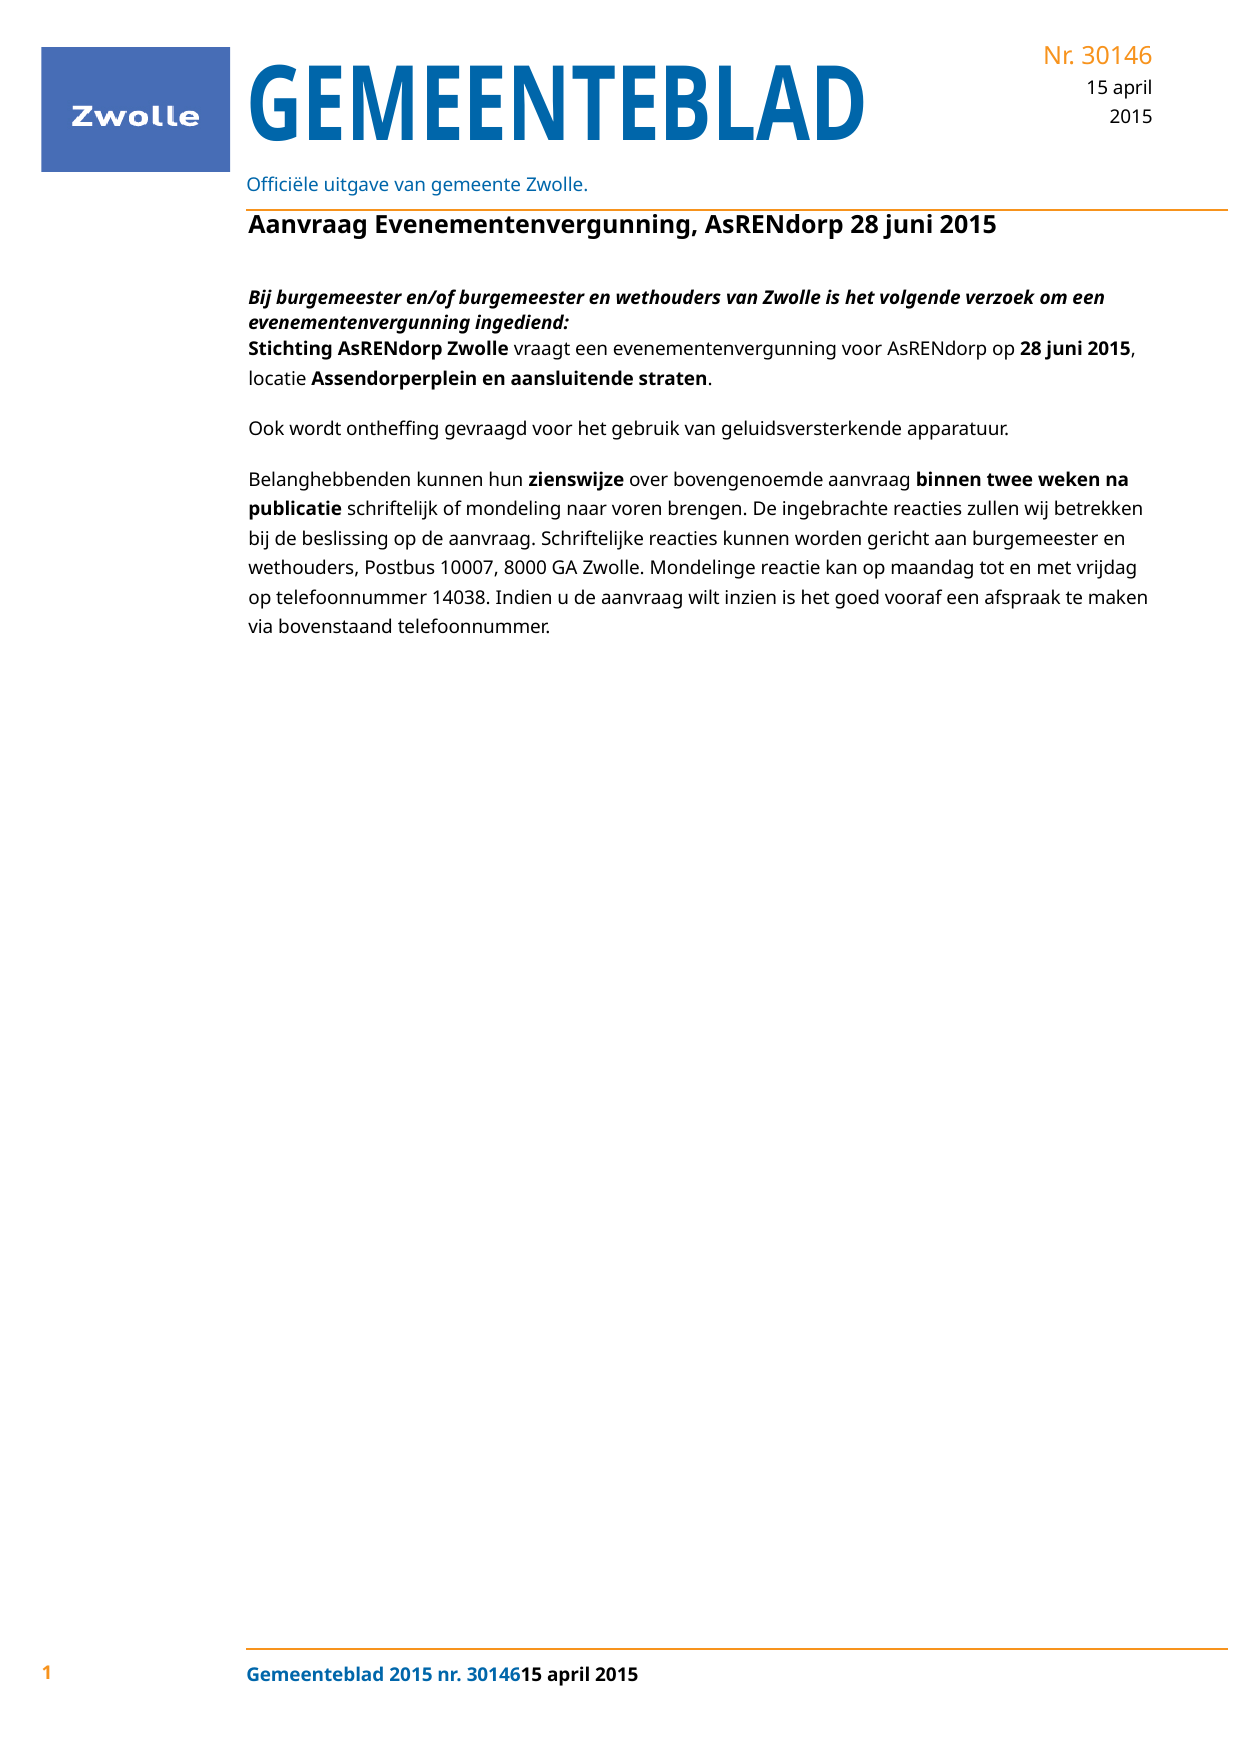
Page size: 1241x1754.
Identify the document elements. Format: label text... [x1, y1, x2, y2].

text Belanghebbenden kunnen hun zienswijze over bovengenoemde aanvraag binnen twee weken na publicatie schriftelijk of mondeling naar voren brengen. De ingebrachte reacties zullen wij betrekken bij de beslissing op de aanvraag. Schriftelijke reacties kunnen worden gericht aan burgemeester en wethouders, Postbus 10007, 8000 GA Zwolle. Mondelinge reactie kan op maandag tot en met vrijdag op telefoonnummer 14038. Indien u de aanvraag wilt inzien is het goed vooraf een afspraak te maken via bovenstaand telefoonnummer. [248, 466, 1152, 639]
text Aanvraag Evenementenvergunning, AsRENdorp 28 juni 2015 [248, 211, 1152, 241]
text Stichting AsRENdorp Zwolle vraagt een evenementenvergunning voor AsRENdorp op 28 juni 2015, locatie Assendorperplein en aansluitende straten. [248, 335, 1152, 391]
text Ook wordt ontheffing gevraagd voor het gebruik van geluidsversterkende apparatuur. [248, 415, 1152, 441]
picture [41, 47, 231, 172]
text Bij burgemeester en/of burgemeester en wethouders van Zwolle is het volgende verzoek om een evenementenvergunning ingediend: [248, 284, 1152, 335]
